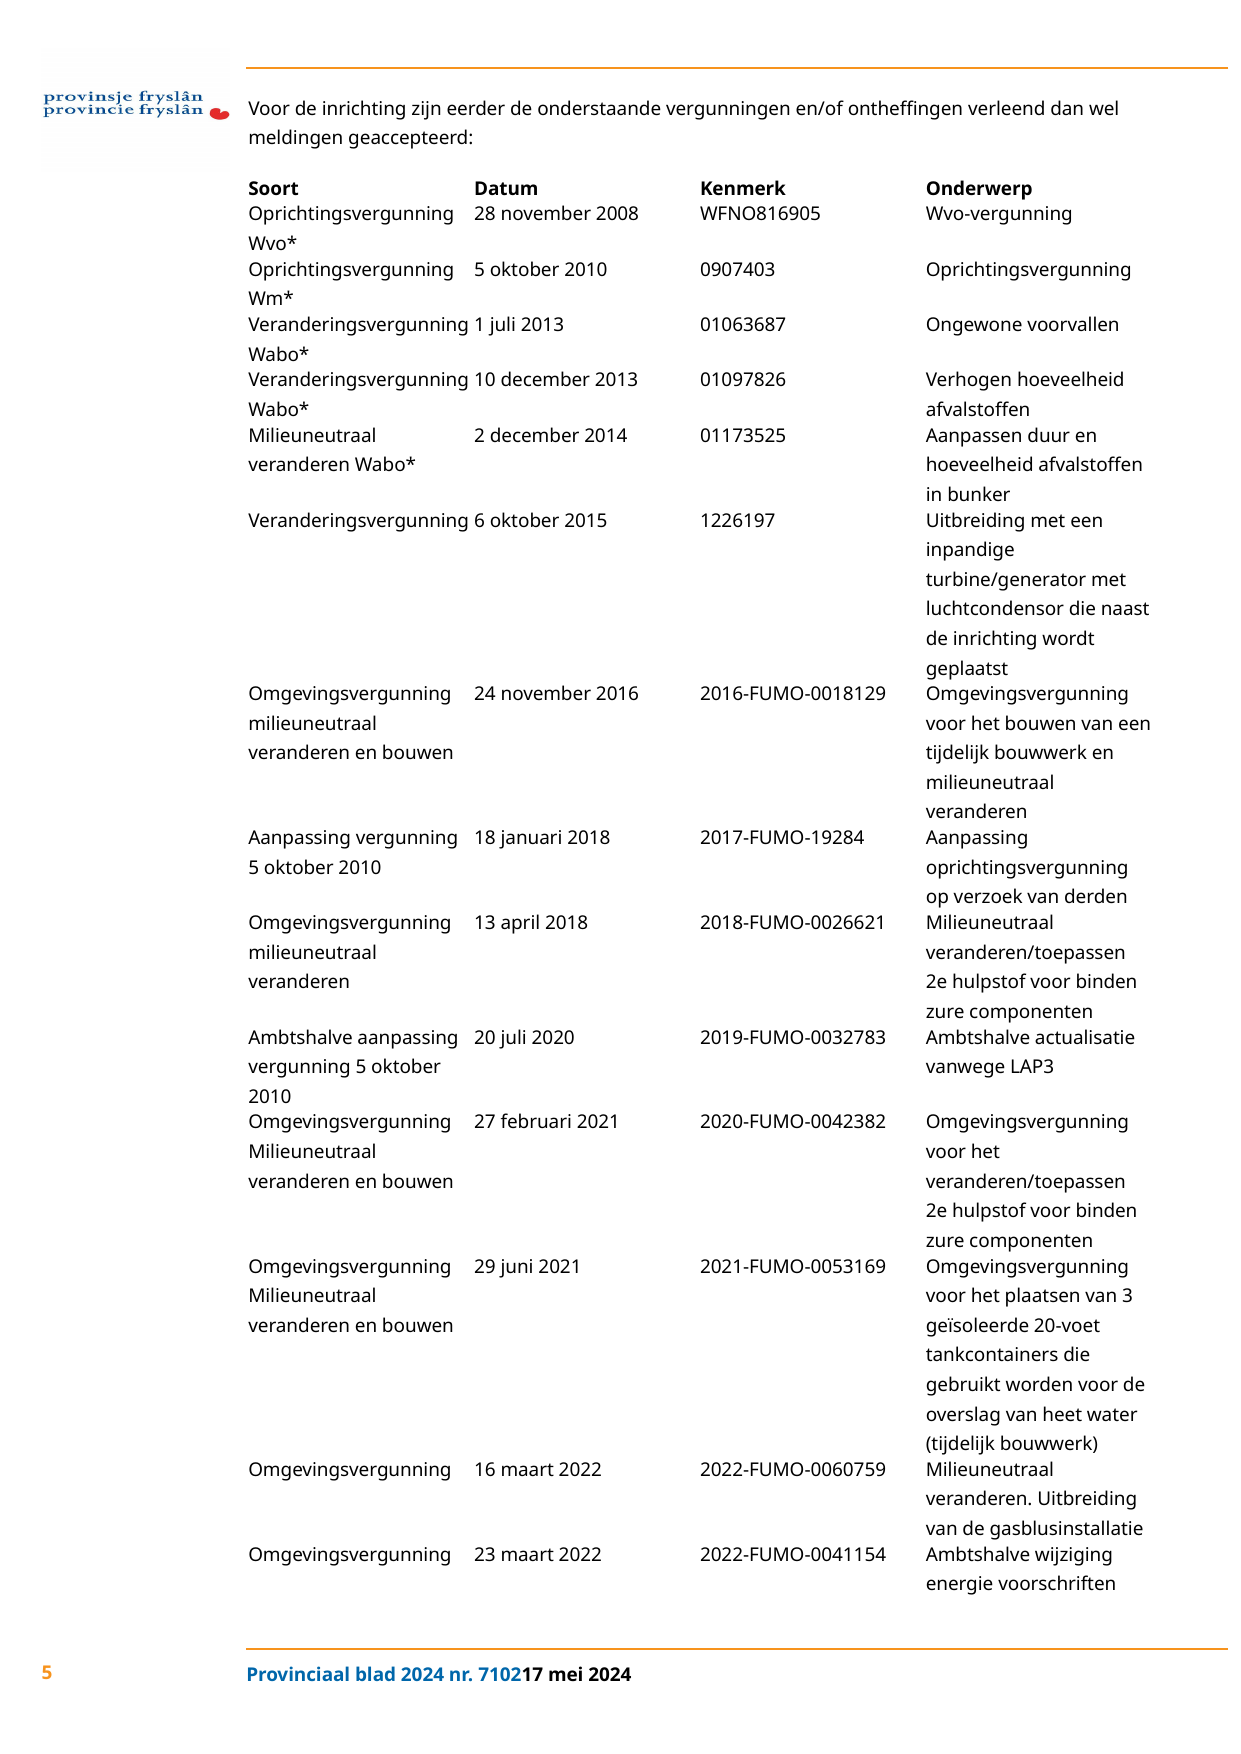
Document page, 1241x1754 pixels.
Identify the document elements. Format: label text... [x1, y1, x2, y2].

table_cell Omgevingsvergunning [248, 1541, 474, 1596]
table_cell Ongewone voorvallen [926, 311, 1152, 367]
table_cell Omgevingsvergunning voor het plaatsen van 3 geïsoleerde 20-voet tankcontainers die gebruikt worden voor de overslag van heet water (tijdelijk bouwwerk) [926, 1253, 1152, 1456]
table_cell Oprichtingsvergunning [926, 256, 1152, 311]
table_cell Omgevingsvergunning voor het veranderen/toepassen 2e hulpstof voor binden zure componenten [926, 1109, 1152, 1253]
table_cell Aanpassing vergunning 5 oktober 2010 [248, 825, 474, 909]
table_header Kenmerk [700, 175, 926, 201]
table_cell 2021-FUMO-0053169 [700, 1253, 926, 1456]
table_header Soort [248, 175, 474, 201]
table_cell Milieuneutraal veranderen/toepassen 2e hulpstof voor binden zure componenten [926, 909, 1152, 1024]
table_cell Ambtshalve aanpassing vergunning 5 oktober 2010 [248, 1024, 474, 1109]
table_cell Omgevingsvergunning milieuneutraal veranderen [248, 909, 474, 1024]
table_cell 23 maart 2022 [474, 1541, 700, 1596]
table_cell Aanpassing oprichtingsvergunning op verzoek van derden [926, 825, 1152, 909]
table_cell Verhogen hoeveelheid afvalstoffen [926, 367, 1152, 422]
table_cell Omgevingsvergunning Milieuneutraal veranderen en bouwen [248, 1253, 474, 1456]
table_cell Ambtshalve actualisatie vanwege LAP3 [926, 1024, 1152, 1109]
table_cell Ambtshalve wijziging energie voorschriften [926, 1541, 1152, 1596]
table_cell 5 oktober 2010 [474, 256, 700, 311]
table_cell 1226197 [700, 507, 926, 680]
table_cell Milieuneutraal veranderen. Uitbreiding van de gasblusinstallatie [926, 1456, 1152, 1541]
table_cell Uitbreiding met een inpandige turbine/generator met luchtcondensor die naast de inrichting wordt geplaatst [926, 507, 1152, 680]
table_cell 2017-FUMO-19284 [700, 825, 926, 909]
table_cell Omgevingsvergunning Milieuneutraal veranderen en bouwen [248, 1109, 474, 1253]
table_cell 16 maart 2022 [474, 1456, 700, 1541]
table_cell 2022-FUMO-0060759 [700, 1456, 926, 1541]
table_cell 0907403 [700, 256, 926, 311]
table_cell Wvo-vergunning [926, 201, 1152, 256]
table_cell Oprichtingsvergunning Wvo* [248, 201, 474, 256]
table_cell Omgevingsvergunning milieuneutraal veranderen en bouwen [248, 680, 474, 824]
text Voor de inrichting zijn eerder de onderstaande vergunningen en/of ontheffingen verleend dan wel meldingen geaccepteerd: [248, 95, 1152, 150]
table_cell 01173525 [700, 422, 926, 507]
table_cell 10 december 2013 [474, 367, 700, 422]
table_cell 13 april 2018 [474, 909, 700, 1024]
table_cell 29 juni 2021 [474, 1253, 700, 1456]
table_cell 2 december 2014 [474, 422, 700, 507]
table_cell Omgevingsvergunning [248, 1456, 474, 1541]
table_header Onderwerp [926, 175, 1152, 201]
table_header Datum [474, 175, 700, 201]
table_cell 6 oktober 2015 [474, 507, 700, 680]
table_cell 28 november 2008 [474, 201, 700, 256]
table_cell Veranderingsvergunning [248, 507, 474, 680]
table_cell Oprichtingsvergunning Wm* [248, 256, 474, 311]
table_cell 01097826 [700, 367, 926, 422]
table_cell Omgevingsvergunning voor het bouwen van een tijdelijk bouwwerk en milieuneutraal veranderen [926, 680, 1152, 824]
table_cell WFNO816905 [700, 201, 926, 256]
table_cell Veranderingsvergunning Wabo* [248, 367, 474, 422]
table_cell 01063687 [700, 311, 926, 367]
table_cell 20 juli 2020 [474, 1024, 700, 1109]
table_cell 18 januari 2018 [474, 825, 700, 909]
table_cell Milieuneutraal veranderen Wabo* [248, 422, 474, 507]
table_cell 1 juli 2013 [474, 311, 700, 367]
table_cell Aanpassen duur en hoeveelheid afvalstoffen in bunker [926, 422, 1152, 507]
table_cell 24 november 2016 [474, 680, 700, 824]
table_cell 27 februari 2021 [474, 1109, 700, 1253]
table_cell 2016-FUMO-0018129 [700, 680, 926, 824]
picture [41, 47, 231, 172]
table_cell 2018-FUMO-0026621 [700, 909, 926, 1024]
table_cell 2022-FUMO-0041154 [700, 1541, 926, 1596]
table_cell 2019-FUMO-0032783 [700, 1024, 926, 1109]
table_cell 2020-FUMO-0042382 [700, 1109, 926, 1253]
table_cell Veranderingsvergunning Wabo* [248, 311, 474, 367]
